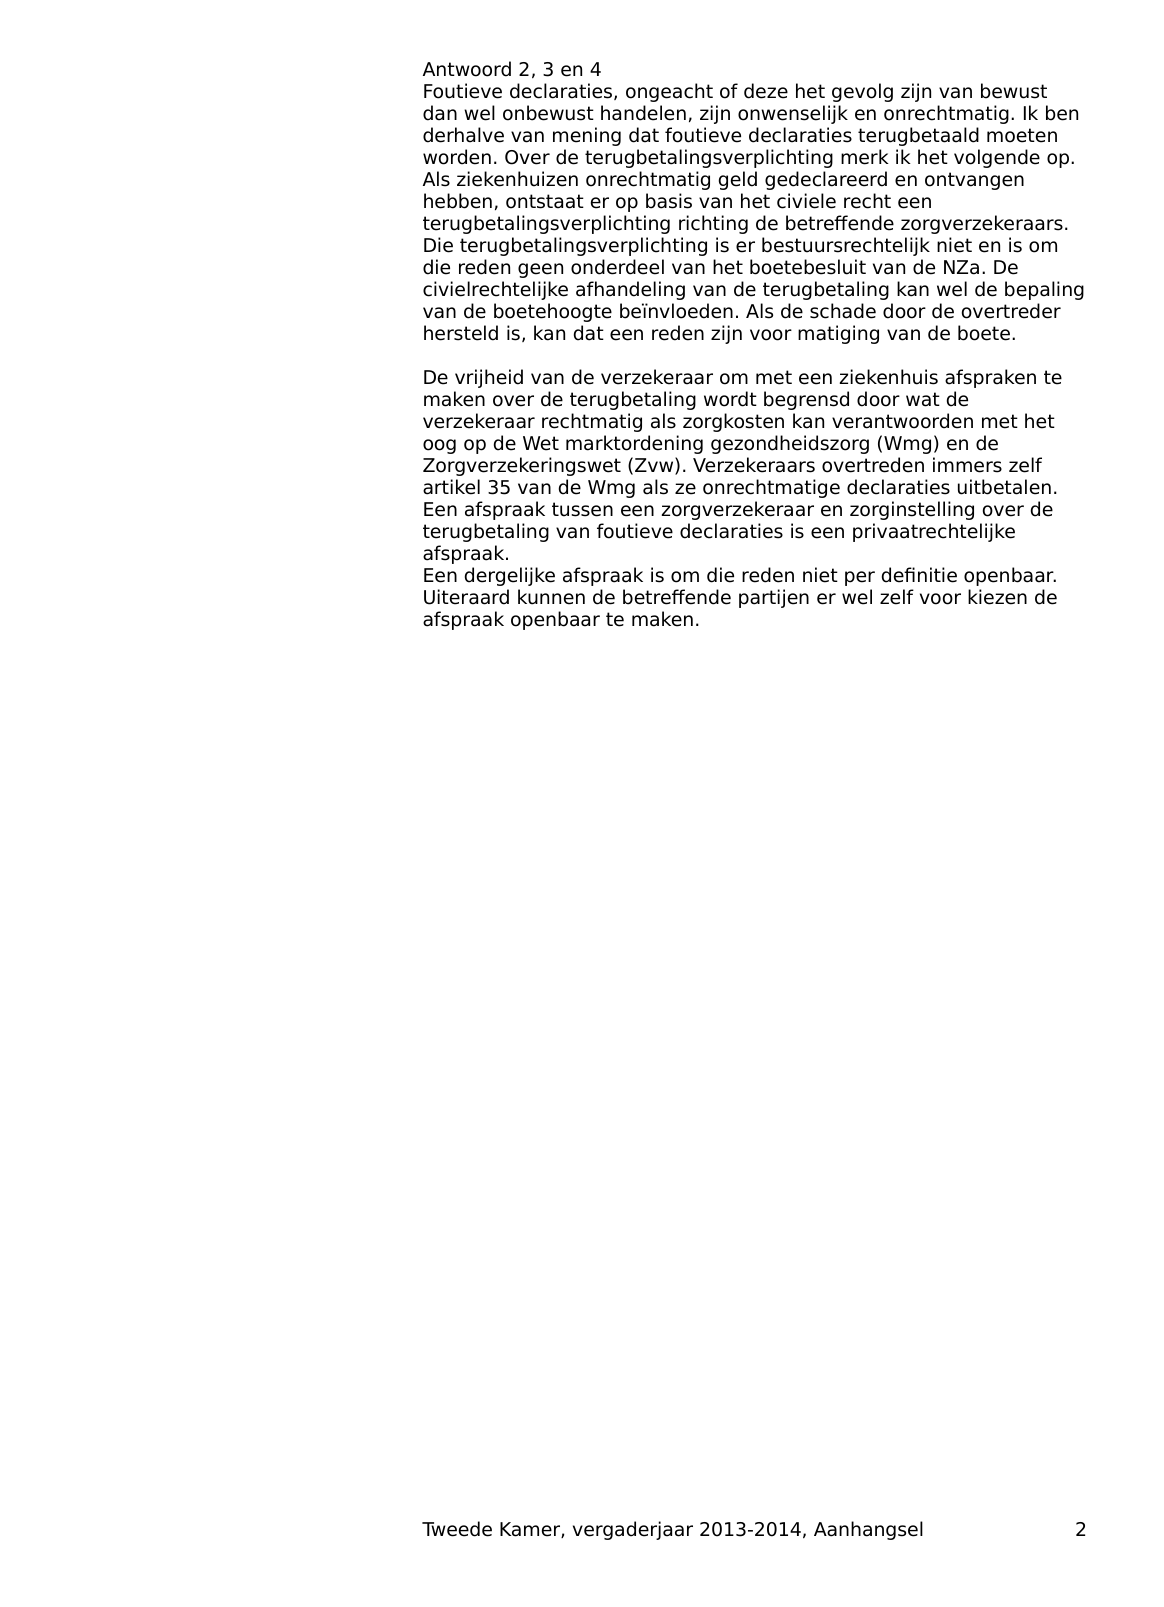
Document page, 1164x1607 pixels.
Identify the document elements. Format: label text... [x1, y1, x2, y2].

text Antwoord 2, 3 en 4 [422, 59, 1087, 81]
text Foutieve declaraties, ongeacht of deze het gevolg zijn van bewust dan wel onbewust handelen, zijn onwenselijk en onrechtmatig. Ik ben derhalve van mening dat foutieve declaraties terugbetaald moeten worden. Over de terugbetalingsverplichting merk ik het volgende op. [422, 81, 1087, 169]
text Een dergelijke afspraak is om die reden niet per definitie openbaar. Uiteraard kunnen de betreffende partijen er wel zelf voor kiezen de afspraak openbaar te maken. [422, 565, 1087, 631]
text Als ziekenhuizen onrechtmatig geld gedeclareerd en ontvangen hebben, ontstaat er op basis van het civiele recht een terugbetalingsverplichting richting de betreffende zorgverzekeraars. Die terugbetalingsverplichting is er bestuursrechtelijk niet en is om die reden geen onderdeel van het boetebesluit van de NZa. De civielrechtelijke afhandeling van de terugbetaling kan wel de bepaling van de boetehoogte beïnvloeden. Als de schade door de overtreder hersteld is, kan dat een reden zijn voor matiging van de boete. [422, 169, 1087, 345]
text De vrijheid van de verzekeraar om met een ziekenhuis afspraken te maken over de terugbetaling wordt begrensd door wat de verzekeraar rechtmatig als zorgkosten kan verantwoorden met het oog op de Wet marktordening gezondheidszorg (Wmg) en de Zorgverzekeringswet (Zvw). Verzekeraars overtreden immers zelf artikel 35 van de Wmg als ze onrechtmatige declaraties uitbetalen. Een afspraak tussen een zorgverzekeraar en zorginstelling over de terugbetaling van foutieve declaraties is een privaatrechtelijke afspraak. [422, 367, 1087, 565]
